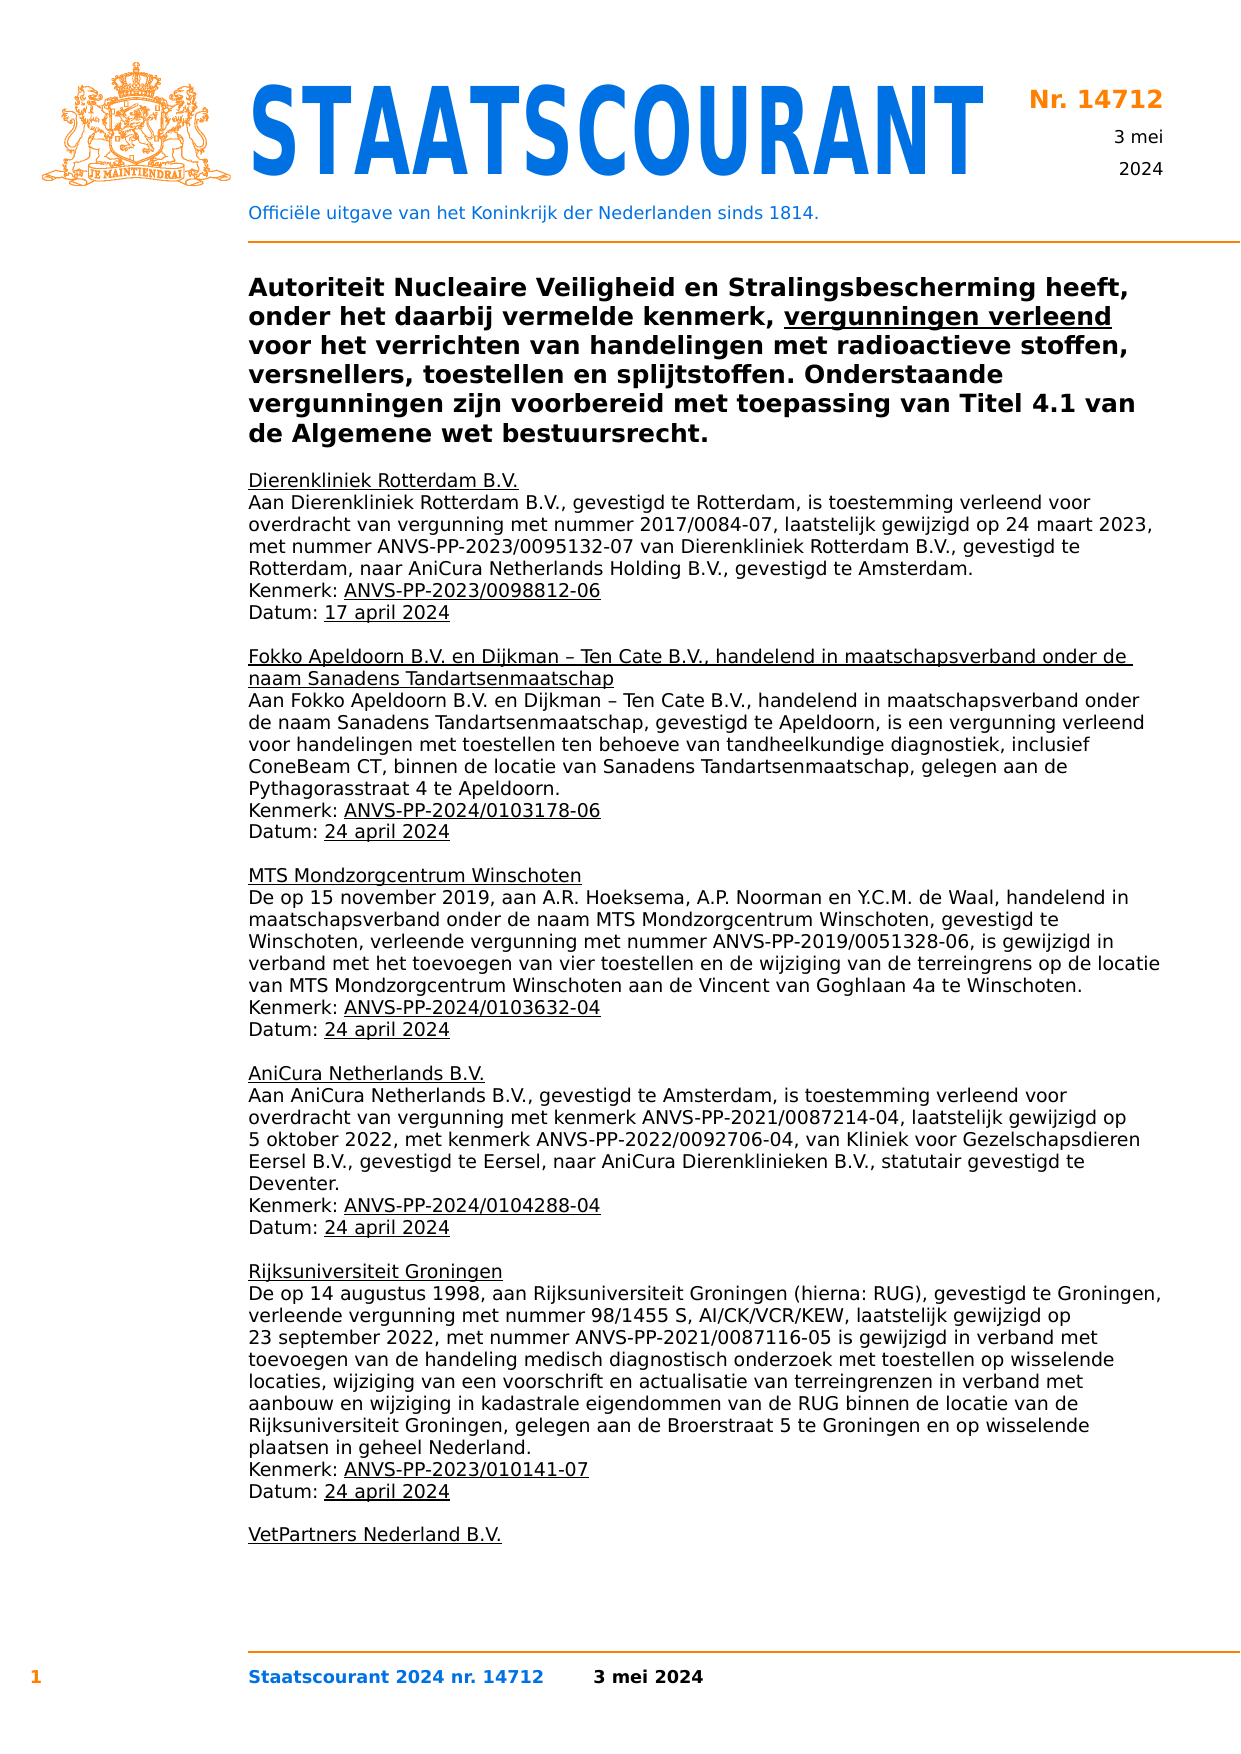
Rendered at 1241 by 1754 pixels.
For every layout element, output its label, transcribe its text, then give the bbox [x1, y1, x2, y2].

text De op 14 augustus 1998, aan Rijksuniversiteit Groningen (hierna: RUG), gevestigd te Groningen, verleende vergunning met nummer 98/1455 S, AI/CK/VCR/KEW, laatstelijk gewijzigd op 23 september 2022, met nummer ANVS-PP-2021/0087116-05 is gewijzigd in verband met toevoegen van de handeling medisch diagnostisch onderzoek met toestellen op wisselende locaties, wijziging van een voorschrift en actualisatie van terreingrenzen in verband met aanbouw en wijziging in kadastrale eigendommen van de RUG binnen de locatie van de Rijksuniversiteit Groningen, gelegen aan de Broerstraat 5 te Groningen en op wisselende plaatsen in geheel Nederland. [248, 1283, 1163, 1458]
table_cell 2024 [998, 153, 1240, 203]
subtitle Autoriteit Nucleaire Veiligheid en Stralingsbescherming heeft, onder het daarbij vermelde kenmerk, vergunningen verleend voor het verrichten van handelingen met radioactieve stoffen, versnellers, toestellen en splijtstoffen. Onderstaande vergunningen zijn voorbereid met toepassing van Titel 4.1 van de Algemene wet bestuursrecht. [248, 273, 1163, 448]
text Datum: 17 april 2024 [248, 602, 1163, 624]
text Datum: 24 april 2024 [248, 821, 1163, 843]
table_cell Officiële uitgave van het Koninkrijk der Nederlanden sinds 1814. [248, 203, 1240, 241]
text Kenmerk: ANVS-PP-2023/010141-07 [248, 1458, 1163, 1481]
text AniCura Netherlands B.V. [248, 1063, 1163, 1085]
text Datum: 24 april 2024 [248, 1217, 1163, 1239]
text De op 15 november 2019, aan A.R. Hoeksema, A.P. Noorman en Y.C.M. de Waal, handelend in maatschapsverband onder de naam MTS Mondzorgcentrum Winschoten, gevestigd te Winschoten, verleende vergunning met nummer ANVS-PP-2019/0051328-06, is gewijzigd in verband met het toevoegen van vier toestellen en de wijziging van de terreingrens op de locatie van MTS Mondzorgcentrum Winschoten aan de Vincent van Goghlaan 4a te Winschoten. [248, 887, 1163, 997]
table_header Nr. 14712 [998, 62, 1240, 121]
text Dierenkliniek Rotterdam B.V. [248, 470, 1163, 492]
text Kenmerk: ANVS-PP-2024/0104288-04 [248, 1195, 1163, 1217]
text Kenmerk: ANVS-PP-2024/0103632-04 [248, 997, 1163, 1019]
text Aan Dierenkliniek Rotterdam B.V., gevestigd te Rotterdam, is toestemming verleend voor overdracht van vergunning met nummer 2017/0084-07, laatstelijk gewijzigd op 24 maart 2023, met nummer ANVS-PP-2023/0095132-07 van Dierenkliniek Rotterdam B.V., gevestigd te Rotterdam, naar AniCura Netherlands Holding B.V., gevestigd te Amsterdam. [248, 492, 1163, 580]
table_header [25, 62, 248, 241]
table_cell 3 mei [998, 121, 1240, 153]
text Rijksuniversiteit Groningen [248, 1261, 1163, 1283]
text Kenmerk: ANVS-PP-2023/0098812-06 [248, 580, 1163, 602]
text Kenmerk: ANVS-PP-2024/0103178-06 [248, 799, 1163, 821]
text Datum: 24 april 2024 [248, 1019, 1163, 1041]
text Aan AniCura Netherlands B.V., gevestigd te Amsterdam, is toestemming verleend voor overdracht van vergunning met kenmerk ANVS‑PP‑2021/0087214‑04, laatstelijk gewijzigd op 5 oktober 2022, met kenmerk ANVS‑PP‑2022/0092706-04, van Kliniek voor Gezelschapsdieren Eersel B.V., gevestigd te Eersel, naar AniCura Dierenklinieken B.V., statutair gevestigd te Deventer. [248, 1085, 1163, 1195]
text Datum: 24 april 2024 [248, 1481, 1163, 1502]
text Fokko Apeldoorn B.V. en Dijkman – Ten Cate B.V., handelend in maatschapsverband onder de naam Sanadens Tandartsenmaatschap [248, 646, 1163, 689]
text VetPartners Nederland B.V. [248, 1524, 1163, 1546]
picture [41, 62, 231, 186]
text Aan Fokko Apeldoorn B.V. en Dijkman – Ten Cate B.V., handelend in maatschapsverband onder de naam Sanadens Tandartsenmaatschap, gevestigd te Apeldoorn, is een vergunning verleend voor handelingen met toestellen ten behoeve van tandheelkundige diagnostiek, inclusief ConeBeam CT, binnen de locatie van Sanadens Tandartsenmaatschap, gelegen aan de Pythagorasstraat 4 te Apeldoorn. [248, 689, 1163, 799]
table_header STAATSCOURANT [248, 62, 998, 203]
text MTS Mondzorgcentrum Winschoten [248, 865, 1163, 887]
